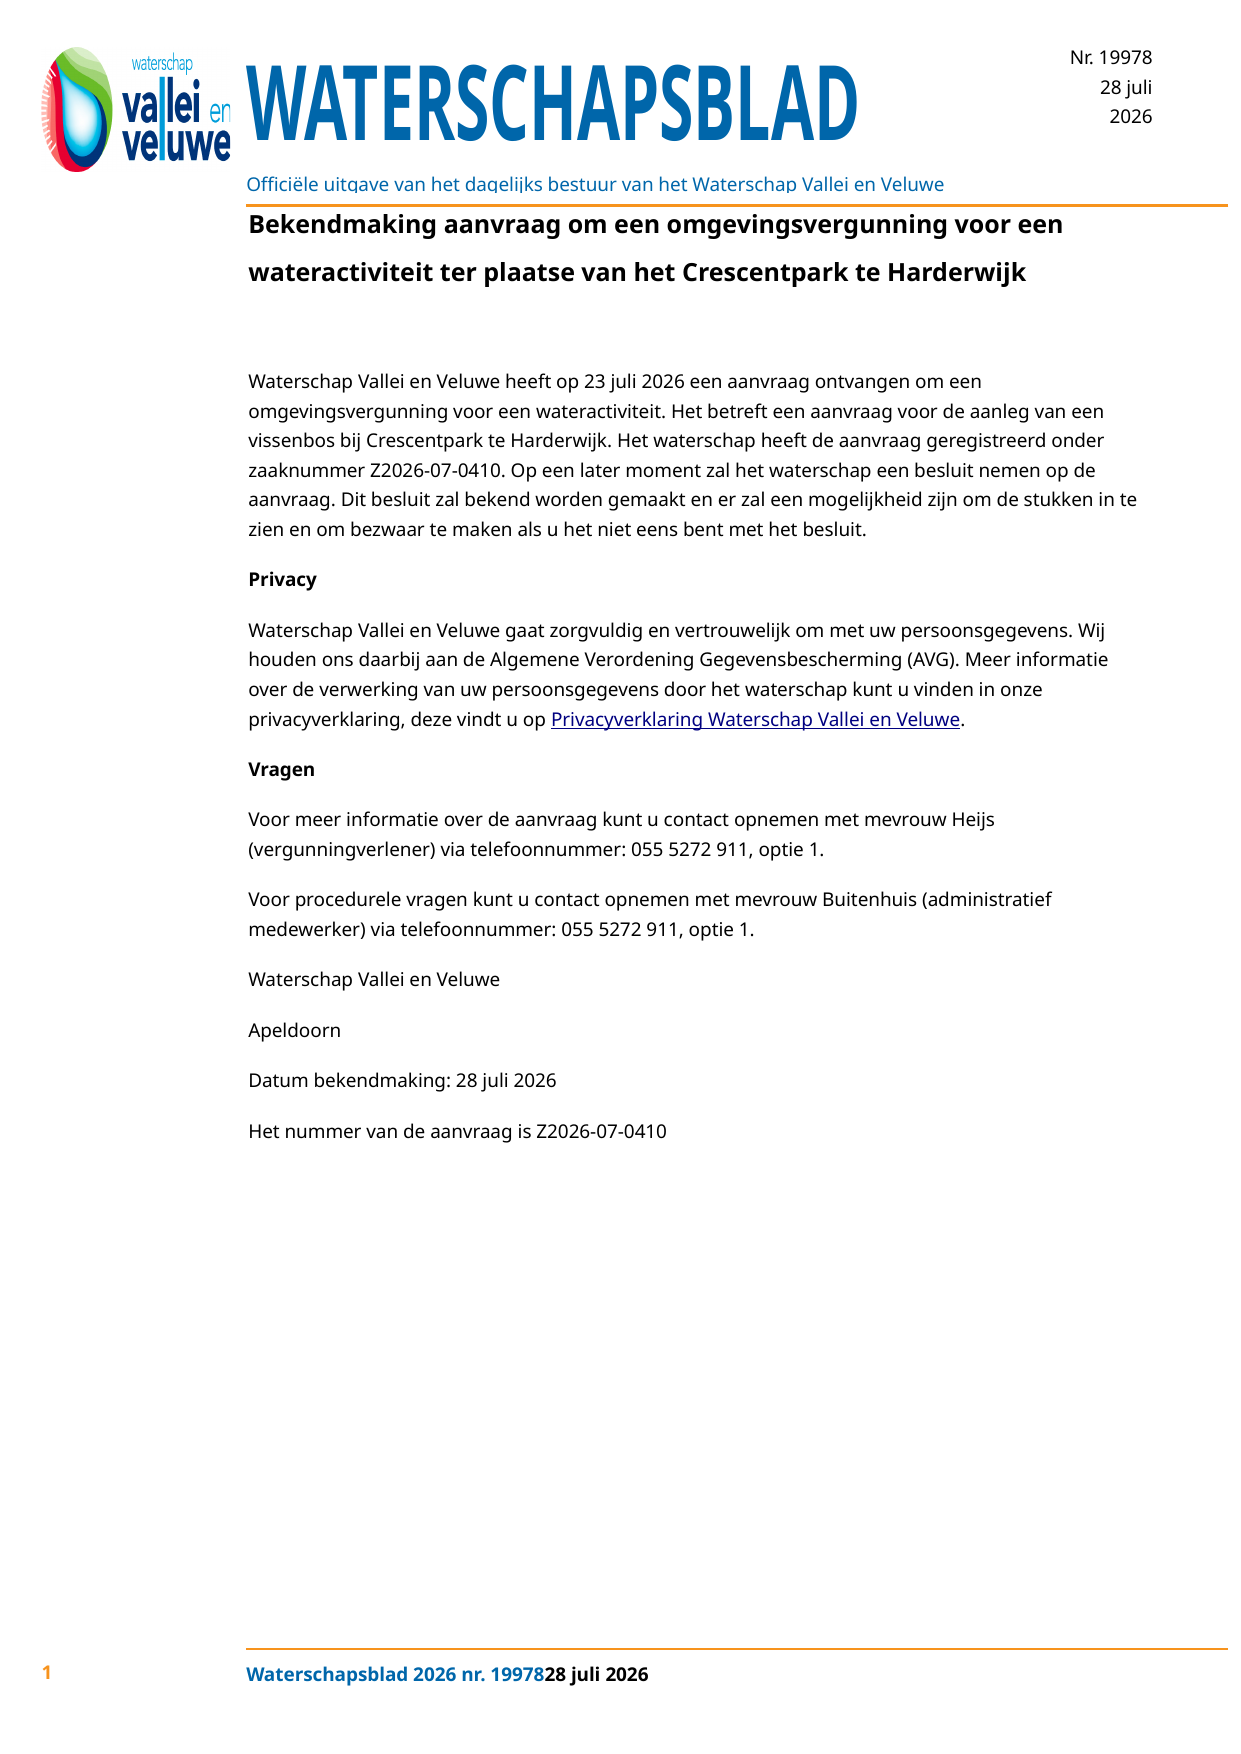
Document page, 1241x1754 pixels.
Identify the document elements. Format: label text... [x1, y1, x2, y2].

text Privacy [248, 567, 1152, 592]
text Datum bekendmaking: 28 juli 2026 [248, 1067, 1152, 1093]
picture [41, 47, 231, 172]
text Waterschap Vallei en Veluwe gaat zorgvuldig en vertrouwelijk om met uw persoonsgegevens. Wij houden ons daarbij aan de Algemene Verordening Gegevensbescherming (AVG). Meer informatie over de verwerking van uw persoonsgegevens door het waterschap kunt u vinden in onze privacyverklaring, deze vindt u op Privacyverklaring Waterschap Vallei en Veluwe. [248, 617, 1152, 732]
text Waterschap Vallei en Veluwe heeft op 23 juli 2026 een aanvraag ontvangen om een omgevingsvergunning voor een wateractiviteit. Het betreft een aanvraag voor de aanleg van een vissenbos bij Crescentpark te Harderwijk. Het waterschap heeft de aanvraag geregistreerd onder zaaknummer Z2026-07-0410. Op een later moment zal het waterschap een besluit nemen op de aanvraag. Dit besluit zal bekend worden gemaakt en er zal een mogelijkheid zijn om de stukken in te zien en om bezwaar te maken als u het niet eens bent met het besluit. [248, 368, 1152, 542]
text Het nummer van de aanvraag is Z2026-07-0410 [248, 1118, 1152, 1144]
text Vragen [248, 756, 1152, 782]
text Bekendmaking aanvraag om een omgevingsvergunning voor een wateractiviteit ter plaatse van het Crescentpark te Harderwijk [248, 207, 1152, 288]
text Voor procedurele vragen kunt u contact opnemen met mevrouw Buitenhuis (administratief medewerker) via telefoonnummer: 055 5272 911, optie 1. [248, 887, 1152, 942]
text Voor meer informatie over de aanvraag kunt u contact opnemen met mevrouw Heijs (vergunningverlener) via telefoonnummer: 055 5272 911, optie 1. [248, 807, 1152, 862]
text Apeldoorn [248, 1017, 1152, 1043]
text Waterschap Vallei en Veluwe [248, 967, 1152, 992]
